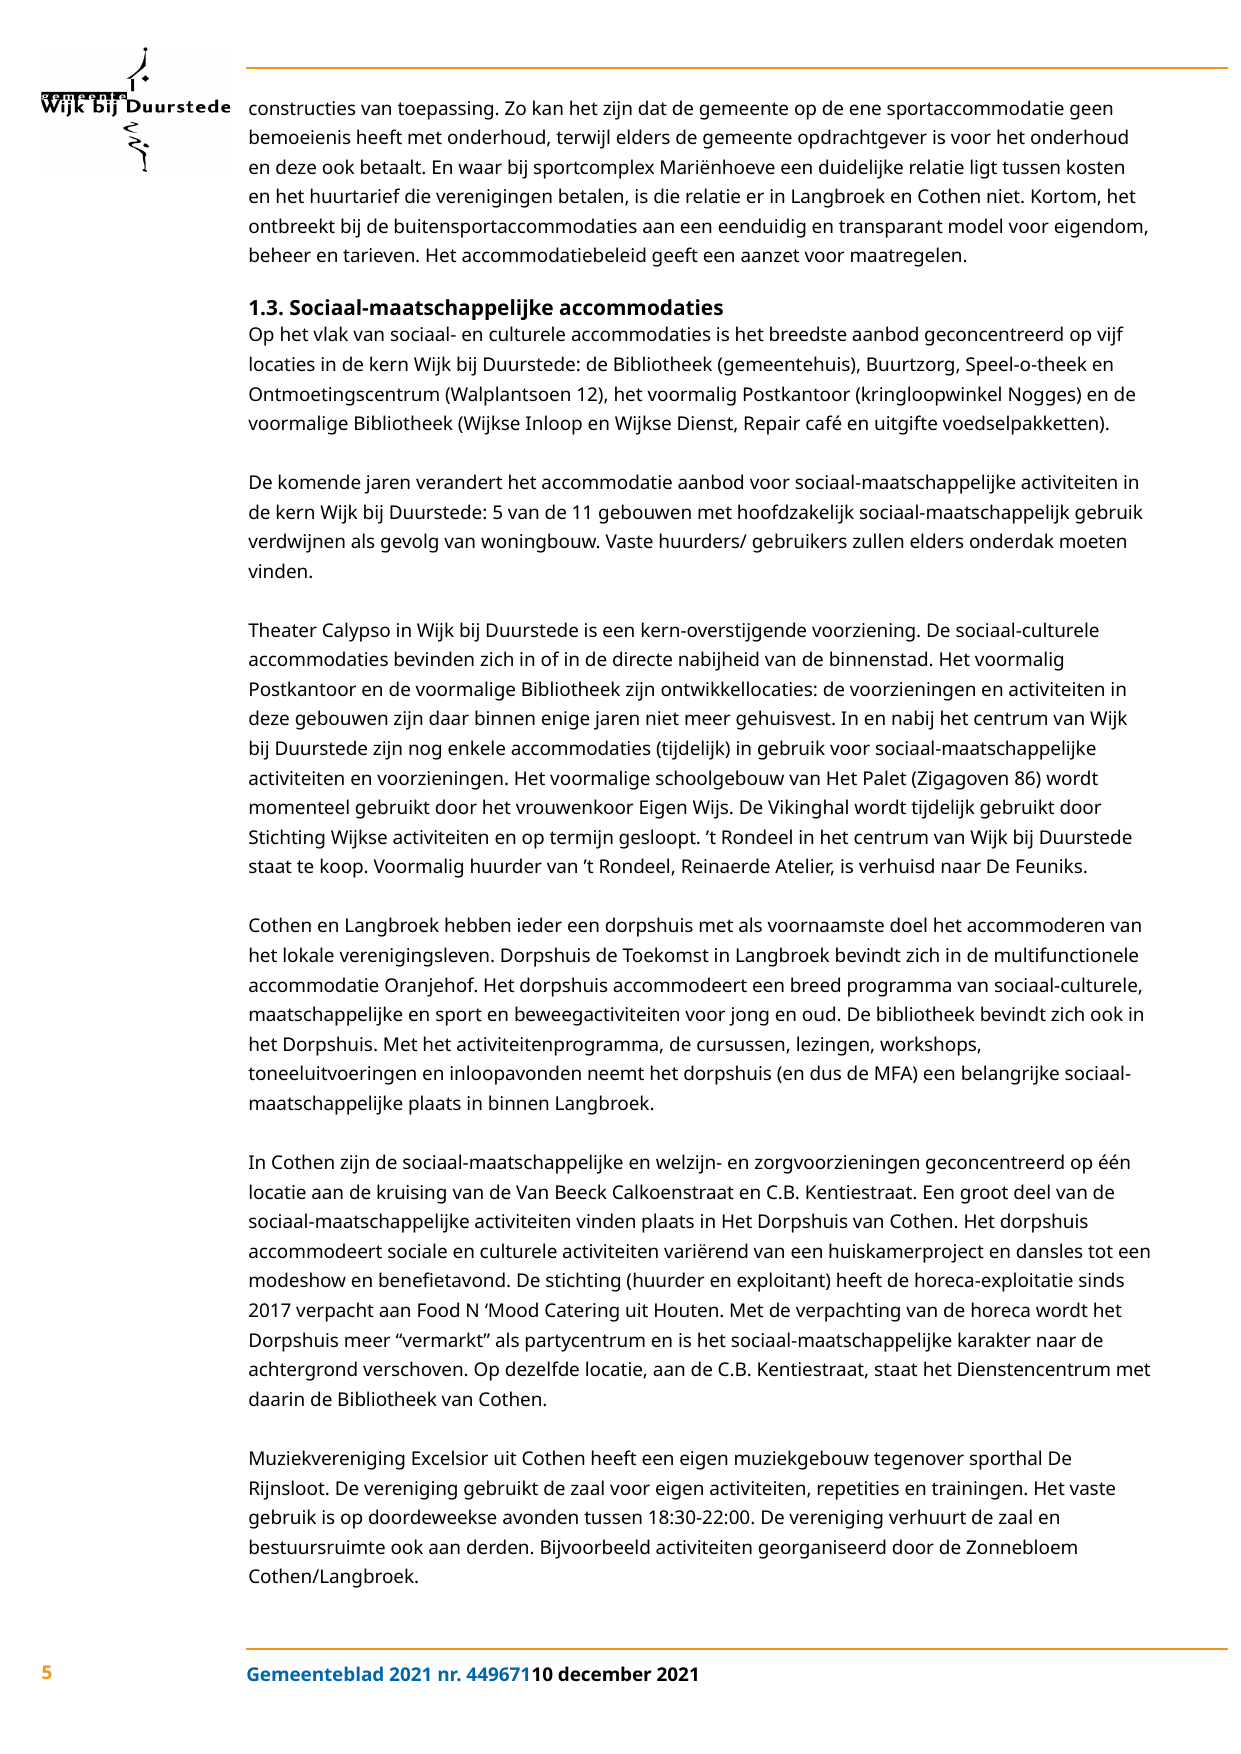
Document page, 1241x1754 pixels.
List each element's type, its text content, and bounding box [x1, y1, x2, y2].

table_header De komende jaren verandert het accommodatie aanbod voor sociaal-maatschappelijke activiteiten in de kern Wijk bij Duurstede: 5 van de 11 gebouwen met hoofdzakelijk sociaal-maatschappelijk gebruik verdwijnen als gevolg van woningbouw. Vaste huurders/ gebruikers zullen elders onderdak moeten vinden. [248, 470, 1152, 584]
text Theater Calypso in Wijk bij Duurstede is een kern-overstijgende voorziening. De sociaal-culturele accommodaties bevinden zich in of in de directe nabijheid van de binnenstad. Het voormalig Postkantoor en de voormalige Bibliotheek zijn ontwikkellocaties: de voorzieningen en activiteiten in deze gebouwen zijn daar binnen enige jaren niet meer gehuisvest. In en nabij het centrum van Wijk bij Duurstede zijn nog enkele accommodaties (tijdelijk) in gebruik voor sociaal-maatschappelijke activiteiten en voorzieningen. Het voormalige schoolgebouw van Het Palet (Zigagoven 86) wordt momenteel gebruikt door het vrouwenkoor Eigen Wijs. De Vikinghal wordt tijdelijk gebruikt door Stichting Wijkse activiteiten en op termijn gesloopt. ’t Rondeel in het centrum van Wijk bij Duurstede staat te koop. Voormalig huurder van ’t Rondeel, Reinaerde Atelier, is verhuisd naar De Feuniks. [248, 617, 1152, 879]
text Cothen en Langbroek hebben ieder een dorpshuis met als voornaamste doel het accommoderen van het lokale verenigingsleven. Dorpshuis de Toekomst in Langbroek bevindt zich in de multifunctionele accommodatie Oranjehof. Het dorpshuis accommodeert een breed programma van sociaal-culturele, maatschappelijke en sport en beweegactiviteiten voor jong en oud. De bibliotheek bevindt zich ook in het Dorpshuis. Met het activiteitenprogramma, de cursussen, lezingen, workshops, toneeluitvoeringen en inloopavonden neemt het dorpshuis (en dus de MFA) een belangrijke sociaal-maatschappelijke plaats in binnen Langbroek. [248, 913, 1152, 1116]
text In Cothen zijn de sociaal-maatschappelijke en welzijn- en zorgvoorzieningen geconcentreerd op één locatie aan de kruising van de Van Beeck Calkoenstraat en C.B. Kentiestraat. Een groot deel van de sociaal-maatschappelijke activiteiten vinden plaats in Het Dorpshuis van Cothen. Het dorpshuis accommodeert sociale en culturele activiteiten variërend van een huiskamerproject en dansles tot een modeshow en benefietavond. De stichting (huurder en exploitant) heeft de horeca-exploitatie sinds 2017 verpacht aan Food N ‘Mood Catering uit Houten. Met de verpachting van de horeca wordt het Dorpshuis meer “vermarkt” als partycentrum en is het sociaal-maatschappelijke karakter naar de achtergrond verschoven. Op dezelfde locatie, aan de C.B. Kentiestraat, staat het Dienstencentrum met daarin de Bibliotheek van Cothen. [248, 1149, 1152, 1412]
text constructies van toepassing. Zo kan het zijn dat de gemeente op de ene sportaccommodatie geen bemoeienis heeft met onderhoud, terwijl elders de gemeente opdrachtgever is voor het onderhoud en deze ook betaalt. En waar bij sportcomplex Mariënhoeve een duidelijke relatie ligt tussen kosten en het huurtarief die verenigingen betalen, is die relatie er in Langbroek en Cothen niet. Kortom, het ontbreekt bij de buitensportaccommodaties aan een eenduidig en transparant model voor eigendom, beheer en tarieven. Het accommodatiebeleid geeft een aanzet voor maatregelen. [248, 95, 1152, 268]
picture [41, 47, 231, 172]
text Op het vlak van sociaal- en culturele accommodaties is het breedste aanbod geconcentreerd op vijf locaties in de kern Wijk bij Duurstede: de Bibliotheek (gemeentehuis), Buurtzorg, Speel-o-theek en Ontmoetingscentrum (Walplantsoen 12), het voormalig Postkantoor (kringloopwinkel Nogges) en de voormalige Bibliotheek (Wijkse Inloop en Wijkse Dienst, Repair café en uitgifte voedselpakketten). [248, 322, 1152, 436]
text Muziekvereniging Excelsior uit Cothen heeft een eigen muziekgebouw tegenover sporthal De Rijnsloot. De vereniging gebruikt de zaal voor eigen activiteiten, repetities en trainingen. Het vaste gebruik is op doordeweekse avonden tussen 18:30-22:00. De vereniging verhuurt de zaal en bestuursruimte ook aan derden. Bijvoorbeeld activiteiten georganiseerd door de Zonnebloem Cothen/Langbroek. [248, 1445, 1152, 1589]
text 1.3. Sociaal-maatschappelijke accommodaties [248, 293, 1152, 322]
